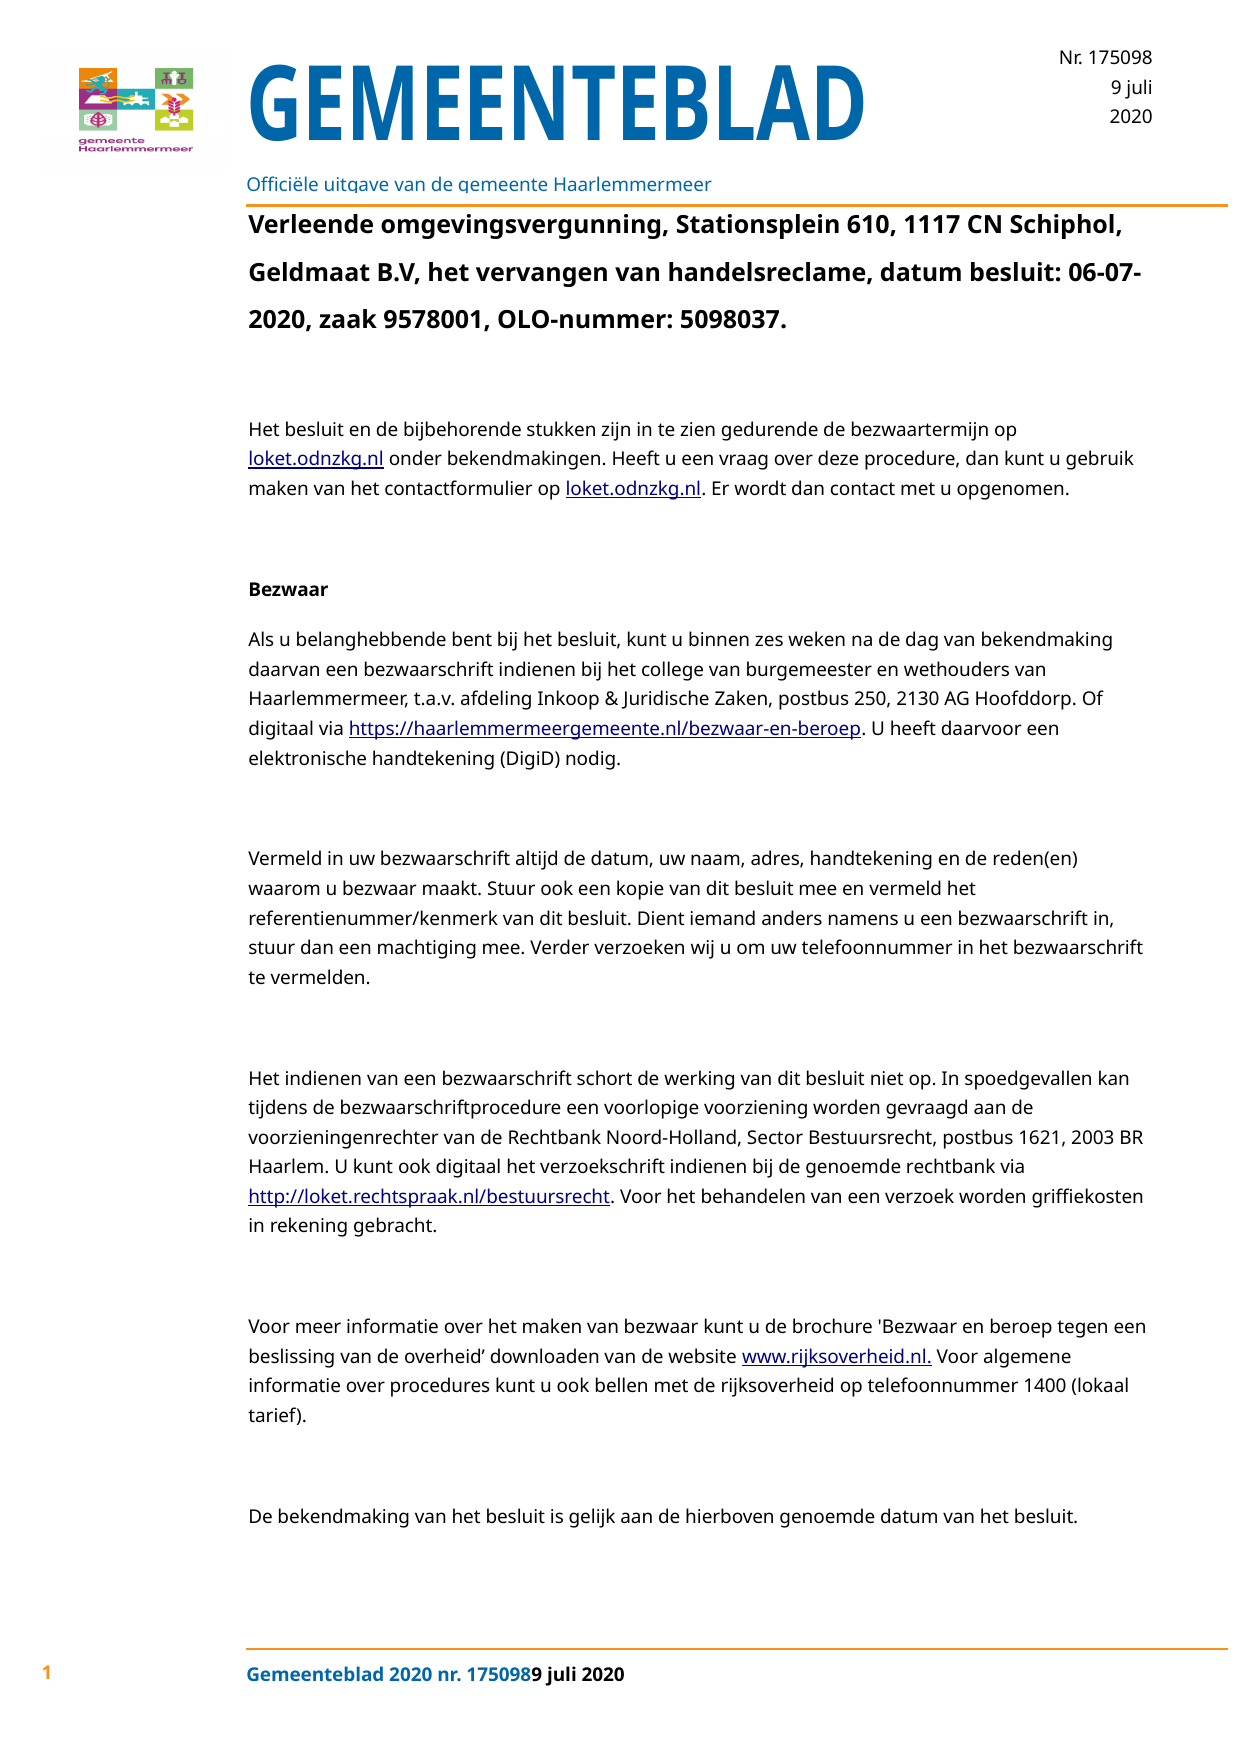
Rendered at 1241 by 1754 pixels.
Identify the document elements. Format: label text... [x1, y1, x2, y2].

text Als u belanghebbende bent bij het besluit, kunt u binnen zes weken na de dag van bekendmaking daarvan een bezwaarschrift indienen bij het college van burgemeester en wethouders van Haarlemmermeer, t.a.v. afdeling Inkoop & Juridische Zaken, postbus 250, 2130 AG Hoofddorp. Of digitaal via https://haarlemmermeergemeente.nl/bezwaar-en-beroep. U heeft daarvoor een elektronische handtekening (DigiD) nodig. [248, 626, 1152, 770]
text Verleende omgevingsvergunning, Stationsplein 610, 1117 CN Schiphol, Geldmaat B.V, het vervangen van handelsreclame, datum besluit: 06-07-2020, zaak 9578001, OLO-nummer: 5098037. [248, 207, 1152, 336]
text Het indienen van een bezwaarschrift schort de werking van dit besluit niet op. In spoedgevallen kan tijdens de bezwaarschriftprocedure een voorlopige voorziening worden gevraagd aan de voorzieningenrechter van de Rechtbank Noord-Holland, Sector Bestuursrecht, postbus 1621, 2003 BR Haarlem. U kunt ook digitaal het verzoekschrift indienen bij de genoemde rechtbank via http://loket.rechtspraak.nl/bestuursrecht. Voor het behandelen van een verzoek worden griffiekosten in rekening gebracht. [248, 1065, 1152, 1238]
text De bekendmaking van het besluit is gelijk aan de hierboven genoemde datum van het besluit. [248, 1503, 1152, 1529]
picture [41, 47, 231, 172]
text Het besluit en de bijbehorende stukken zijn in te zien gedurende de bezwaartermijn op loket.odnzkg.nl onder bekendmakingen. Heeft u een vraag over deze procedure, dan kunt u gebruik maken van het contactformulier op loket.odnzkg.nl. Er wordt dan contact met u opgenomen. [248, 416, 1152, 501]
text Bezwaar [248, 576, 1152, 602]
text Vermeld in uw bezwaarschrift altijd de datum, uw naam, adres, handtekening en de reden(en) waarom u bezwaar maakt. Stuur ook een kopie van dit besluit mee en vermeld het referentienummer/kenmerk van dit besluit. Dient iemand anders namens u een bezwaarschrift in, stuur dan een machtiging mee. Verder verzoeken wij u om uw telefoonnummer in het bezwaarschrift te vermelden. [248, 846, 1152, 989]
text Voor meer informatie over het maken van bezwaar kunt u de brochure 'Bezwaar en beroep tegen een beslissing van de overheid’ downloaden van de website www.rijksoverheid.nl. Voor algemene informatie over procedures kunt u ook bellen met de rijksoverheid op telefoonnummer 1400 (lokaal tarief). [248, 1313, 1152, 1428]
